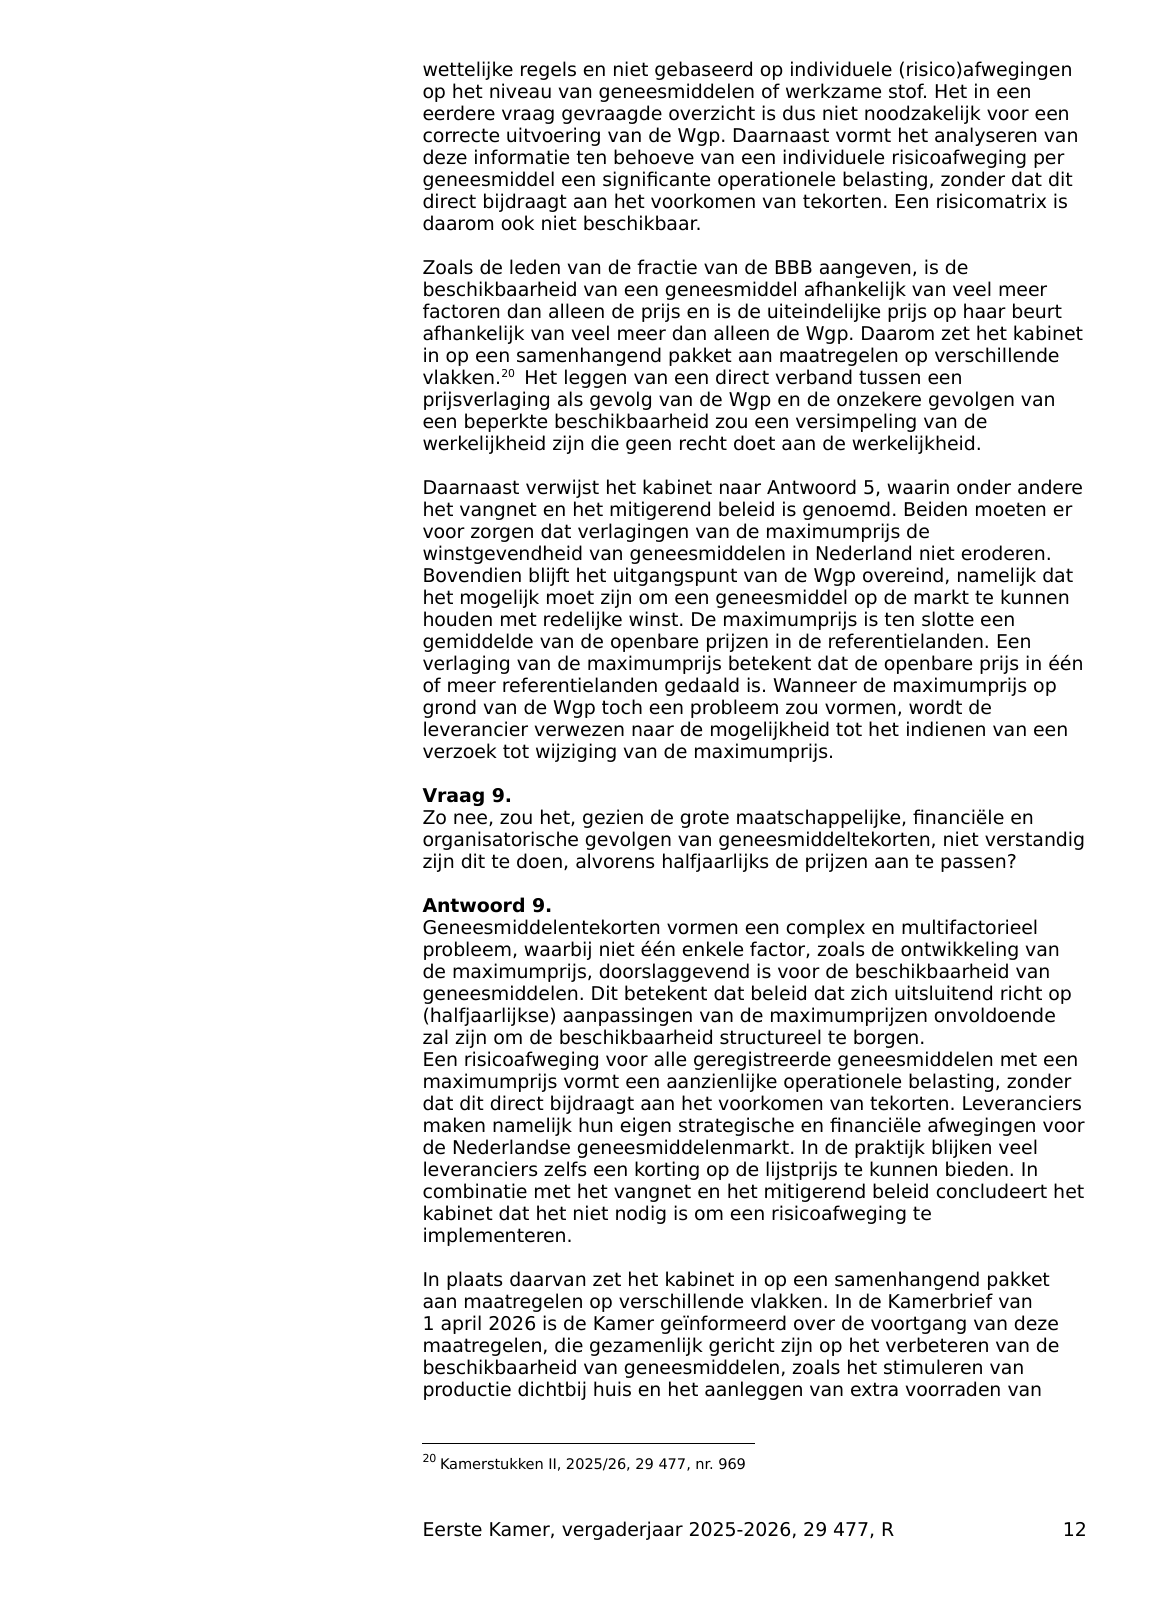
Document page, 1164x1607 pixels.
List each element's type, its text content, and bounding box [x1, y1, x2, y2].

text Een risicoafweging voor alle geregistreerde geneesmiddelen met een maximumprijs vormt een aanzienlijke operationele belasting, zonder dat dit direct bijdraagt aan het voorkomen van tekorten. Leveranciers maken namelijk hun eigen strategische en financiële afwegingen voor de Nederlandse geneesmiddelenmarkt. In de praktijk blijken veel leveranciers zelfs een korting op de lijstprijs te kunnen bieden. In combinatie met het vangnet en het mitigerend beleid concludeert het kabinet dat het niet nodig is om een risicoafweging te implementeren. [422, 1049, 1087, 1247]
text Geneesmiddelentekorten vormen een complex en multifactorieel probleem, waarbij niet één enkele factor, zoals de ontwikkeling van de maximumprijs, doorslaggevend is voor de beschikbaarheid van geneesmiddelen. Dit betekent dat beleid dat zich uitsluitend richt op (halfjaarlijkse) aanpassingen van de maximumprijzen onvoldoende zal zijn om de beschikbaarheid structureel te borgen. [422, 917, 1087, 1049]
text Zoals de leden van de fractie van de BBB aangeven, is de beschikbaarheid van een geneesmiddel afhankelijk van veel meer factoren dan alleen de prijs en is de uiteindelijke prijs op haar beurt afhankelijk van veel meer dan alleen de Wgp. Daarom zet het kabinet in op een samenhangend pakket aan maatregelen op verschillende vlakken. Het leggen van een direct verband tussen een prijsverlaging als gevolg van de Wgp en de onzekere gevolgen van een beperkte beschikbaarheid zou een versimpeling van de werkelijkheid zijn die geen recht doet aan de werkelijkheid. [422, 257, 1087, 455]
text Vraag 9. [422, 785, 1087, 807]
text Daarnaast verwijst het kabinet naar Antwoord 5, waarin onder andere het vangnet en het mitigerend beleid is genoemd. Beiden moeten er voor zorgen dat verlagingen van de maximumprijs de winstgevendheid van geneesmiddelen in Nederland niet eroderen. Bovendien blijft het uitgangspunt van de Wgp overeind, namelijk dat het mogelijk moet zijn om een geneesmiddel op de markt te kunnen houden met redelijke winst. De maximumprijs is ten slotte een gemiddelde van de openbare prijzen in de referentielanden. Een verlaging van de maximumprijs betekent dat de openbare prijs in één of meer referentielanden gedaald is. Wanneer de maximumprijs op grond van de Wgp toch een probleem zou vormen, wordt de leverancier verwezen naar de mogelijkheid tot het indienen van een verzoek tot wijziging van de maximumprijs. [422, 477, 1087, 763]
text In plaats daarvan zet het kabinet in op een samenhangend pakket aan maatregelen op verschillende vlakken. In de Kamerbrief van 1 april 2026 is de Kamer geïnformeerd over de voortgang van deze maatregelen, die gezamenlijk gericht zijn op het verbeteren van de beschikbaarheid van geneesmiddelen, zoals het stimuleren van productie dichtbij huis en het aanleggen van extra voorraden van [422, 1269, 1087, 1401]
text Zo nee, zou het, gezien de grote maatschappelijke, financiële en organisatorische gevolgen van geneesmiddeltekorten, niet verstandig zijn dit te doen, alvorens halfjaarlijks de prijzen aan te passen? [422, 807, 1087, 873]
text Kamerstukken II, 2025/26, 29 477, nr. 969 [422, 1452, 1087, 1474]
text wettelijke regels en niet gebaseerd op individuele (risico)afwegingen op het niveau van geneesmiddelen of werkzame stof. Het in een eerdere vraag gevraagde overzicht is dus niet noodzakelijk voor een correcte uitvoering van de Wgp. Daarnaast vormt het analyseren van deze informatie ten behoeve van een individuele risicoafweging per geneesmiddel een significante operationele belasting, zonder dat dit direct bijdraagt aan het voorkomen van tekorten. Een risicomatrix is daarom ook niet beschikbaar. [422, 59, 1087, 235]
text Antwoord 9. [422, 895, 1087, 917]
